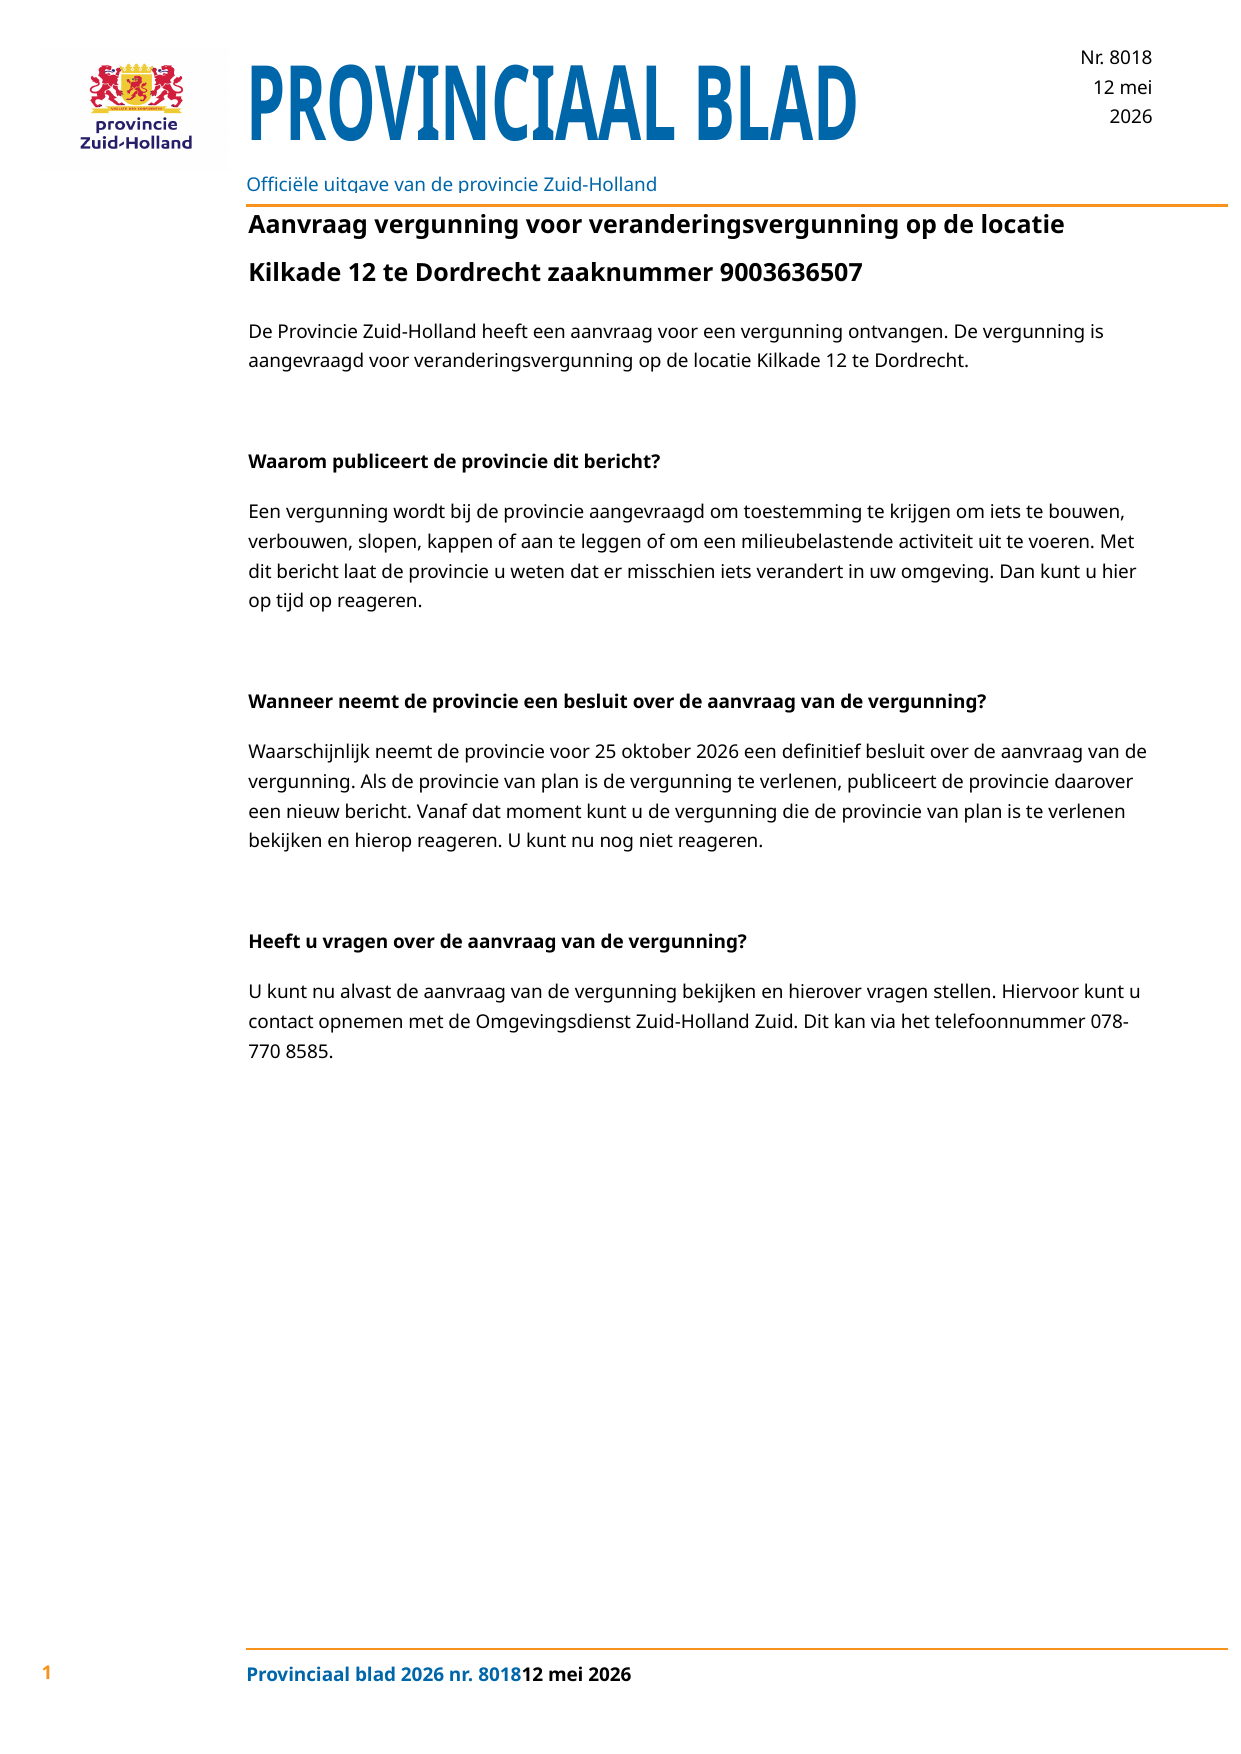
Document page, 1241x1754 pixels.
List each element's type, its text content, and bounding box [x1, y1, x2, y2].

text Aanvraag vergunning voor veranderingsvergunning op de locatie Kilkade 12 te Dordrecht zaaknummer 9003636507 [248, 207, 1152, 288]
text Waarom publiceert de provincie dit bericht? [248, 448, 1152, 474]
text Een vergunning wordt bij de provincie aangevraagd om toestemming te krijgen om iets te bouwen, verbouwen, slopen, kappen of aan te leggen of om een milieubelastende activiteit uit te voeren. Met dit bericht laat de provincie u weten dat er misschien iets verandert in uw omgeving. Dan kunt u hier op tijd op reageren. [248, 499, 1152, 613]
text Wanneer neemt de provincie een besluit over de aanvraag van de vergunning? [248, 688, 1152, 714]
text Heeft u vragen over de aanvraag van de vergunning? [248, 928, 1152, 954]
text De Provincie Zuid-Holland heeft een aanvraag voor een vergunning ontvangen. De vergunning is aangevraagd voor veranderingsvergunning op de locatie Kilkade 12 te Dordrecht. [248, 318, 1152, 373]
text U kunt nu alvast de aanvraag van de vergunning bekijken en hierover vragen stellen. Hiervoor kunt u contact opnemen met de Omgevingsdienst Zuid-Holland Zuid. Dit kan via het telefoonnummer 078-770 8585. [248, 979, 1152, 1064]
text Waarschijnlijk neemt de provincie voor 25 oktober 2026 een definitief besluit over de aanvraag van de vergunning. Als de provincie van plan is de vergunning te verlenen, publiceert de provincie daarover een nieuw bericht. Vanaf dat moment kunt u de vergunning die de provincie van plan is te verlenen bekijken en hierop reageren. U kunt nu nog niet reageren. [248, 739, 1152, 853]
picture [41, 47, 231, 172]
